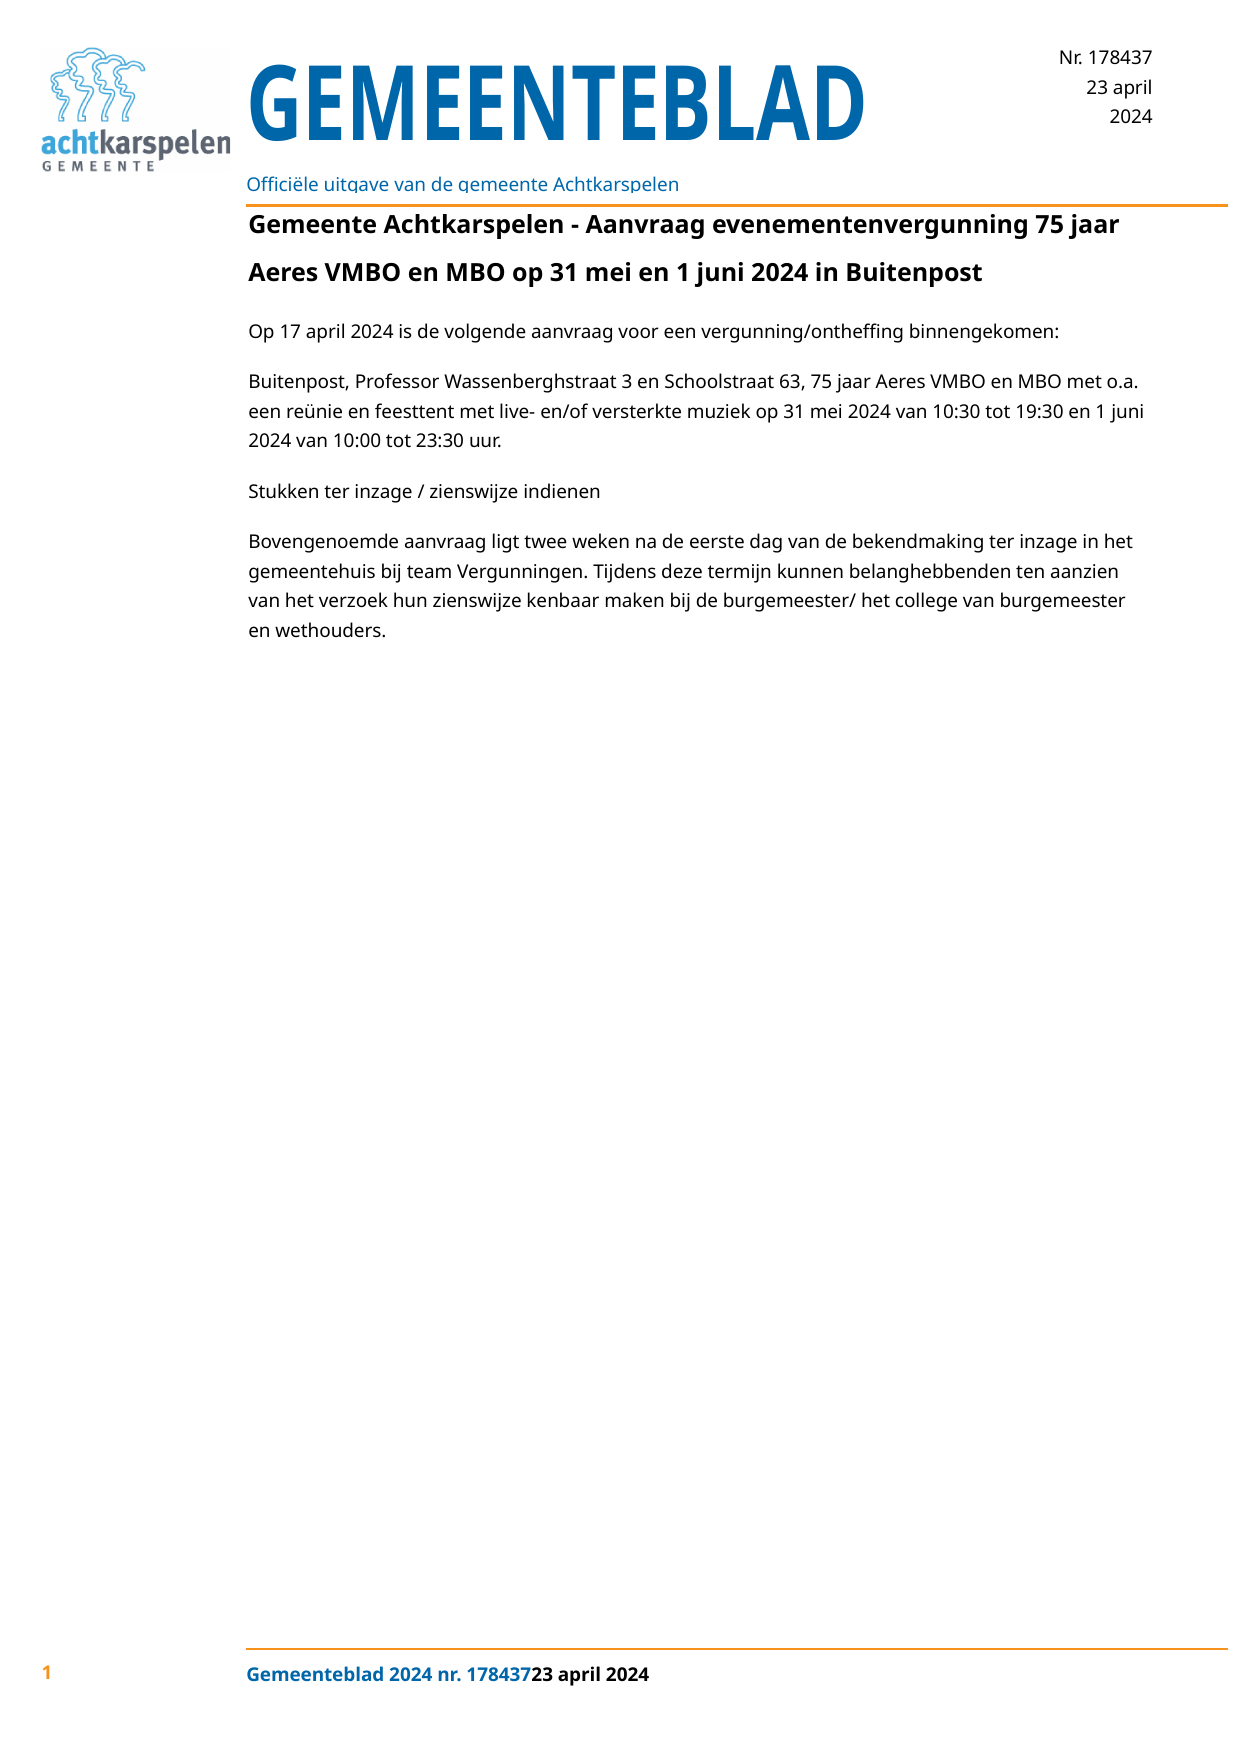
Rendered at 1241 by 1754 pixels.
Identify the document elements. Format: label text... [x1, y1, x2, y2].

text Buitenpost, Professor Wassenberghstraat 3 en Schoolstraat 63, 75 jaar Aeres VMBO en MBO met o.a. een reünie en feesttent met live- en/of versterkte muziek op 31 mei 2024 van 10:30 tot 19:30 en 1 juni 2024 van 10:00 tot 23:30 uur. [248, 368, 1152, 453]
text Gemeente Achtkarspelen - Aanvraag evenementenvergunning 75 jaar Aeres VMBO en MBO op 31 mei en 1 juni 2024 in Buitenpost [248, 207, 1152, 288]
text Bovengenoemde aanvraag ligt twee weken na de eerste dag van de bekendmaking ter inzage in het gemeentehuis bij team Vergunningen. Tijdens deze termijn kunnen belanghebbenden ten aanzien van het verzoek hun zienswijze kenbaar maken bij de burgemeester/ het college van burgemeester en wethouders. [248, 528, 1152, 643]
picture [41, 47, 231, 172]
text Stukken ter inzage / zienswijze indienen [248, 478, 1152, 504]
text Op 17 april 2024 is de volgende aanvraag voor een vergunning/ontheffing binnengekomen: [248, 318, 1152, 344]
